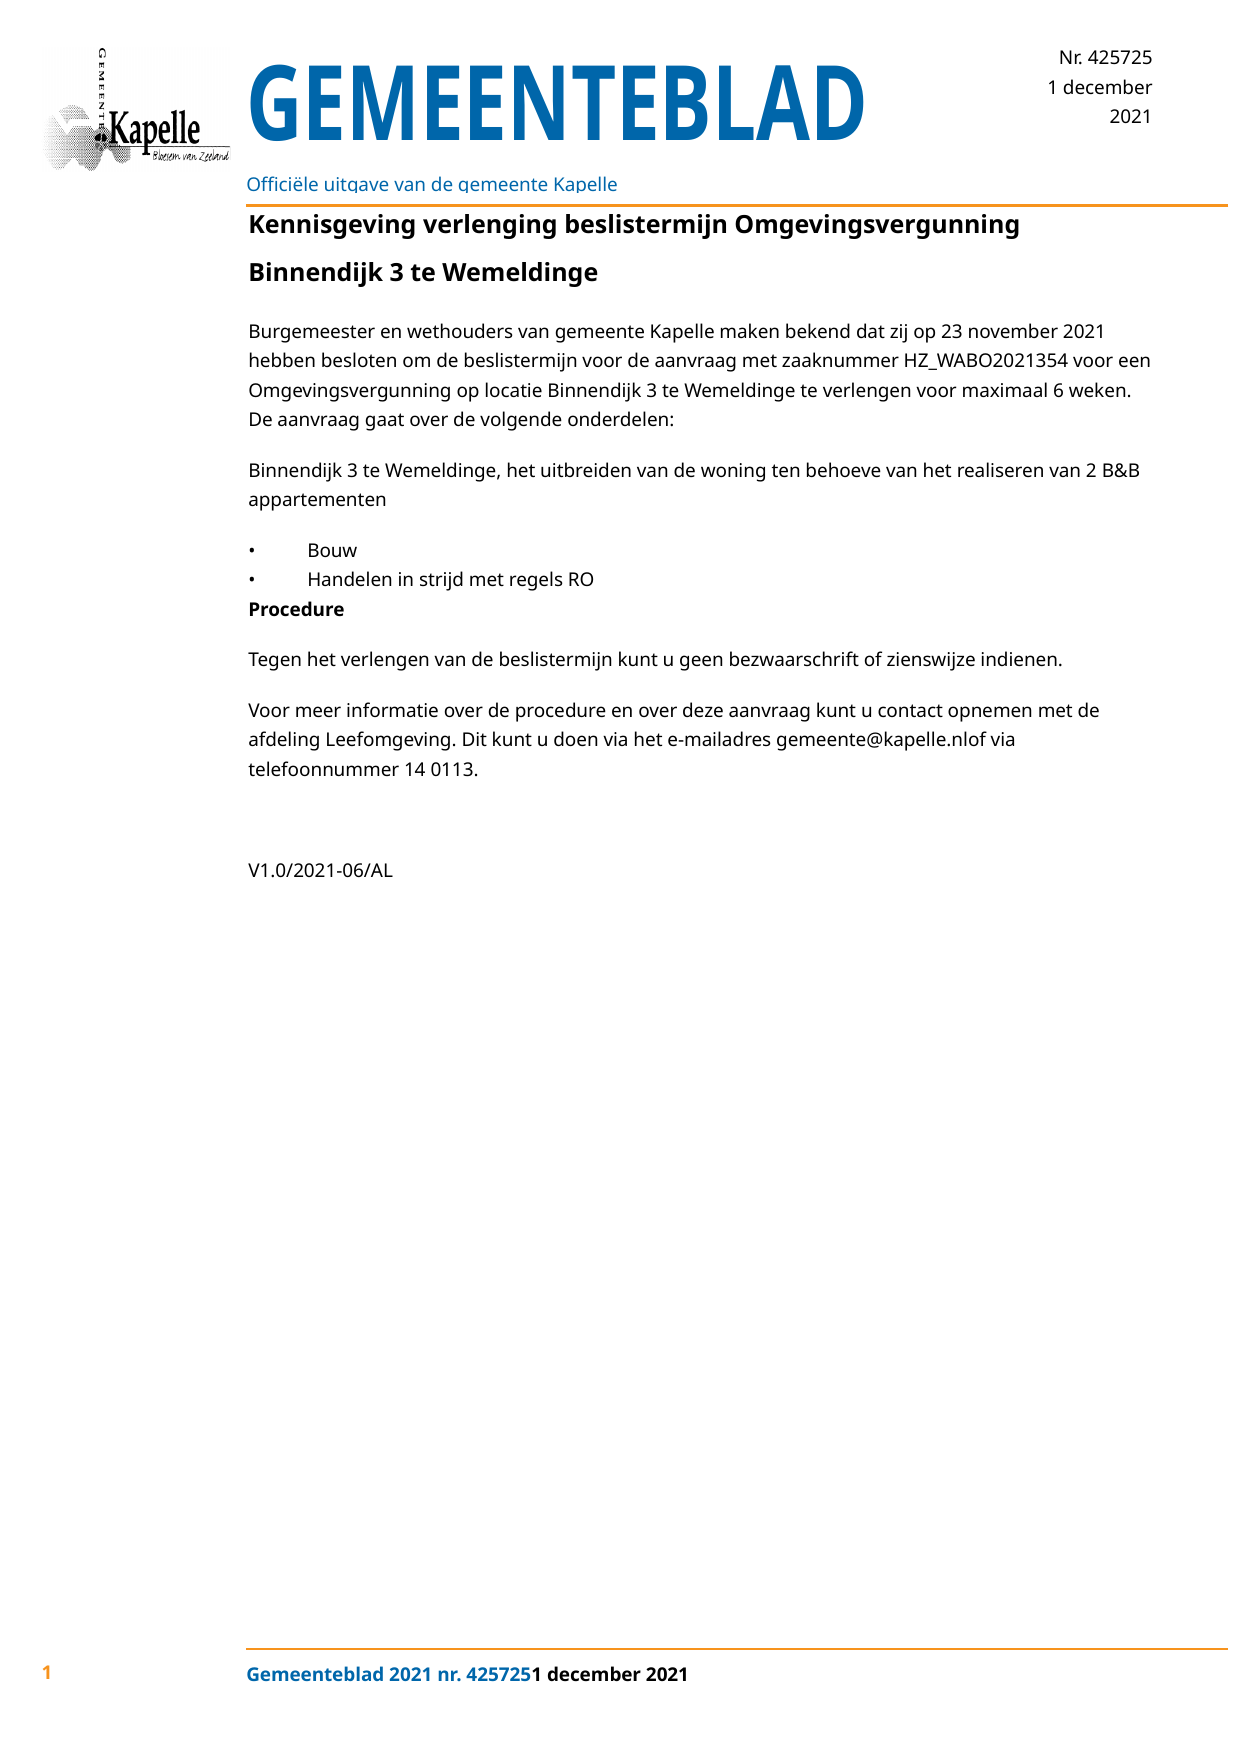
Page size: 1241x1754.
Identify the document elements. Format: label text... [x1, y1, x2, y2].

text V1.0/2021-06/AL [248, 857, 1152, 883]
list Bouw [248, 537, 1152, 563]
text Tegen het verlengen van de beslistermijn kunt u geen bezwaarschrift of zienswijze indienen. [248, 647, 1152, 672]
text Voor meer informatie over de procedure en over deze aanvraag kunt u contact opnemen met de afdeling Leefomgeving. Dit kunt u doen via het e-mailadres gemeente@kapelle.nlof via telefoonnummer 14 0113. [248, 697, 1152, 782]
text Binnendijk 3 te Wemeldinge, het uitbreiden van de woning ten behoeve van het realiseren van 2 B&B appartementen [248, 457, 1152, 512]
list Handelen in strijd met regels RO [248, 567, 1152, 592]
text Procedure [248, 596, 1152, 622]
text Kennisgeving verlenging beslistermijn Omgevingsvergunning Binnendijk 3 te Wemeldinge [248, 207, 1152, 288]
picture [41, 47, 231, 172]
text Burgemeester en wethouders van gemeente Kapelle maken bekend dat zij op 23 november 2021 hebben besloten om de beslistermijn voor de aanvraag met zaaknummer HZ_WABO2021354 voor een Omgevingsvergunning op locatie Binnendijk 3 te Wemeldinge te verlengen voor maximaal 6 weken. De aanvraag gaat over de volgende onderdelen: [248, 318, 1152, 432]
